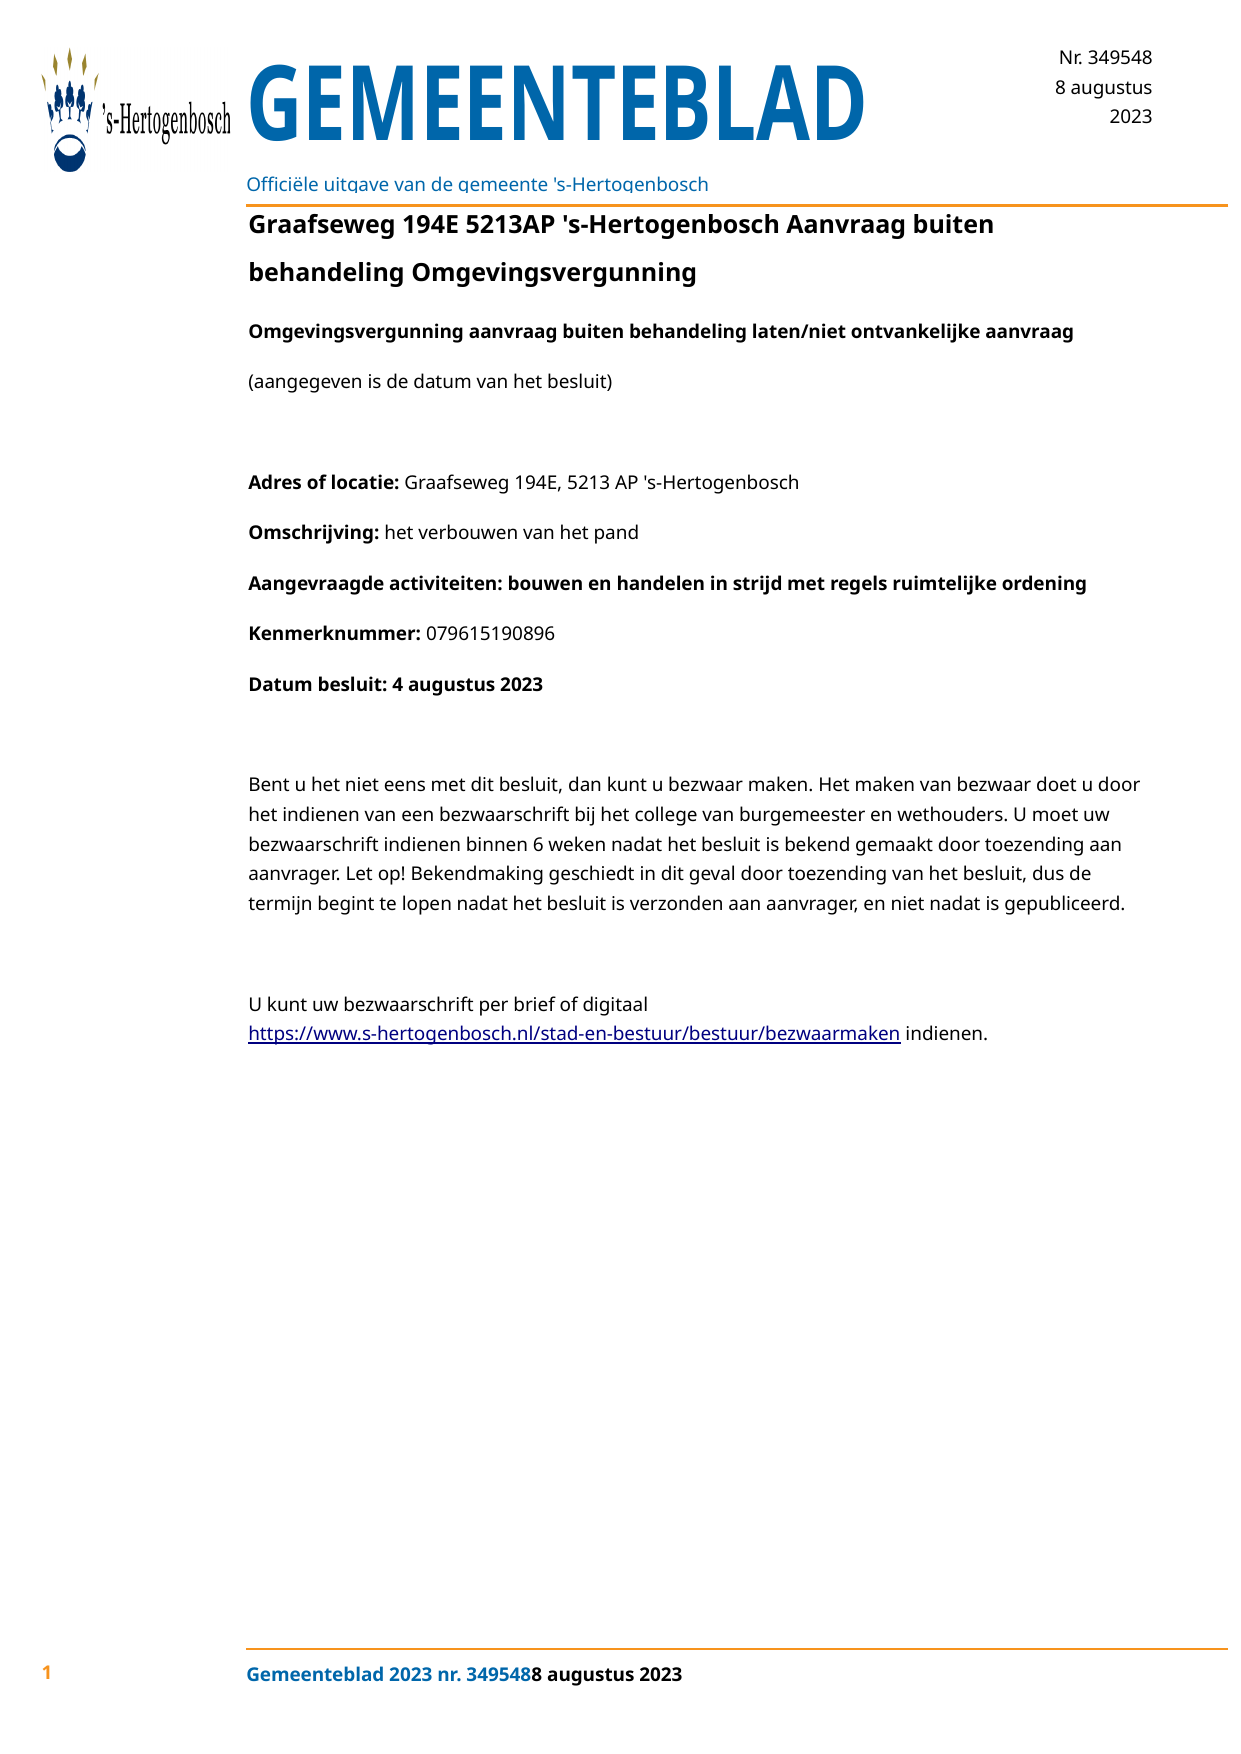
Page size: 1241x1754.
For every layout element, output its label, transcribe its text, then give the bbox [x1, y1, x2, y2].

text Kenmerknummer: 079615190896 [248, 620, 1152, 646]
text Datum besluit: 4 augustus 2023 [248, 671, 1152, 697]
text Graafseweg 194E 5213AP 's-Hertogenbosch Aanvraag buiten behandeling Omgevingsvergunning [248, 207, 1152, 288]
picture [41, 47, 231, 172]
text U kunt uw bezwaarschrift per brief of digitaal https://www.s-hertogenbosch.nl/stad-en-bestuur/bestuur/bezwaarmaken indienen. [248, 991, 1152, 1046]
text Aangevraagde activiteiten: bouwen en handelen in strijd met regels ruimtelijke ordening [248, 570, 1152, 596]
text (aangegeven is de datum van het besluit) [248, 368, 1152, 394]
text Adres of locatie: Graafseweg 194E, 5213 AP 's-Hertogenbosch [248, 469, 1152, 495]
text Bent u het niet eens met dit besluit, dan kunt u bezwaar maken. Het maken van bezwaar doet u door het indienen van een bezwaarschrift bij het college van burgemeester en wethouders. U moet uw bezwaarschrift indienen binnen 6 weken nadat het besluit is bekend gemaakt door toezending aan aanvrager. Let op! Bekendmaking geschiedt in dit geval door toezending van het besluit, dus de termijn begint te lopen nadat het besluit is verzonden aan aanvrager, en niet nadat is gepubliceerd. [248, 772, 1152, 916]
text Omschrijving: het verbouwen van het pand [248, 519, 1152, 545]
text Omgevingsvergunning aanvraag buiten behandeling laten/niet ontvankelijke aanvraag [248, 318, 1152, 344]
